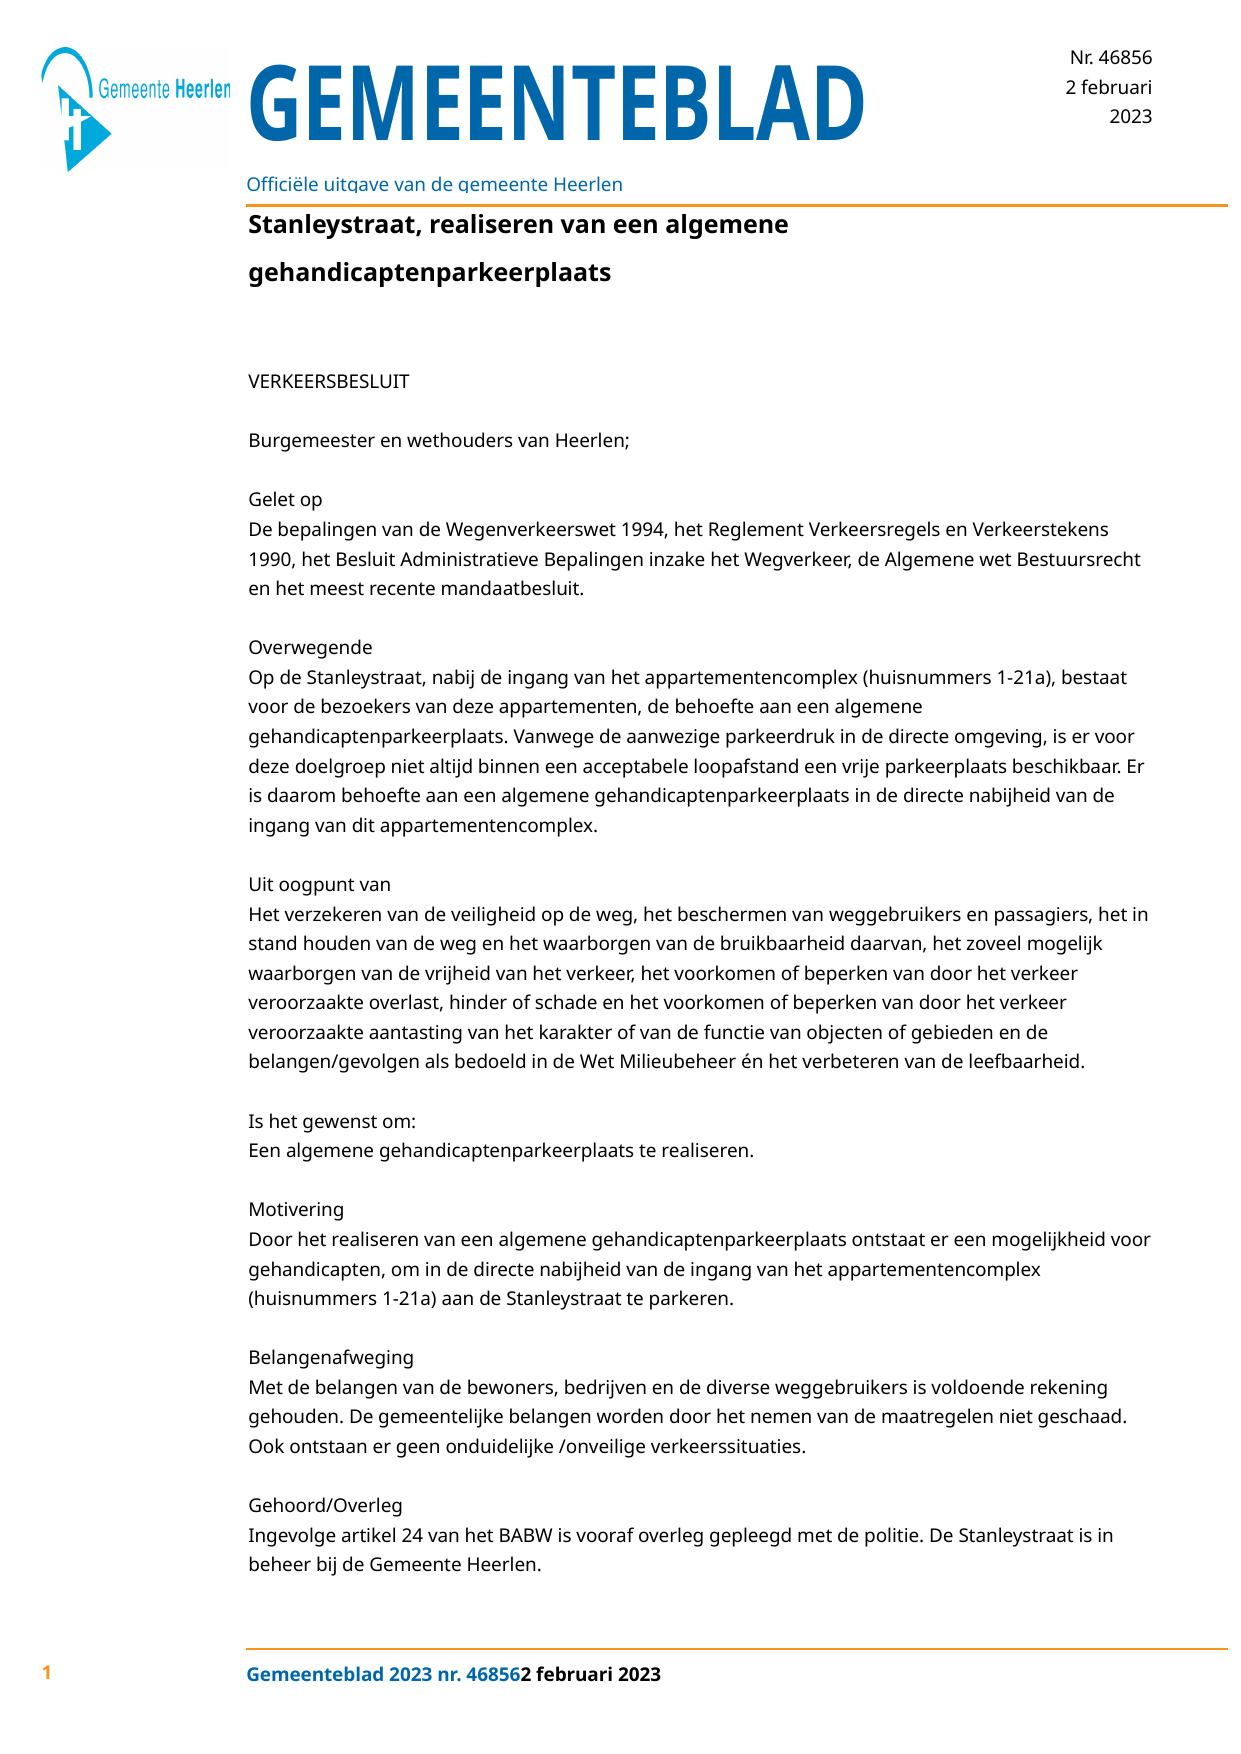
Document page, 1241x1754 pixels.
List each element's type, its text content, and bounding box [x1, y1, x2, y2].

text Met de belangen van de bewoners, bedrijven en de diverse weggebruikers is voldoende rekening gehouden. De gemeentelijke belangen worden door het nemen van de maatregelen niet geschaad. Ook ontstaan er geen onduidelijke /onveilige verkeerssituaties. [248, 1374, 1152, 1459]
text Motivering [248, 1197, 1152, 1222]
text Door het realiseren van een algemene gehandicaptenparkeerplaats ontstaat er een mogelijkheid voor gehandicapten, om in de directe nabijheid van de ingang van het appartementencomplex (huisnummers 1-21a) aan de Stanleystraat te parkeren. [248, 1226, 1152, 1311]
text De bepalingen van de Wegenverkeerswet 1994, het Reglement Verkeersregels en Verkeerstekens 1990, het Besluit Administratieve Bepalingen inzake het Wegverkeer, de Algemene wet Bestuursrecht en het meest recente mandaatbesluit. [248, 516, 1152, 601]
picture [41, 47, 231, 172]
text Op de Stanleystraat, nabij de ingang van het appartementencomplex (huisnummers 1-21a), bestaat voor de bezoekers van deze appartementen, de behoefte aan een algemene gehandicaptenparkeerplaats. Vanwege de aanwezige parkeerdruk in de directe omgeving, is er voor deze doelgroep niet altijd binnen een acceptabele loopafstand een vrije parkeerplaats beschikbaar. Er is daarom behoefte aan een algemene gehandicaptenparkeerplaats in de directe nabijheid van de ingang van dit appartementencomplex. [248, 664, 1152, 838]
text Belangenafweging [248, 1344, 1152, 1370]
picture [41, 47, 59, 70]
text Ingevolge artikel 24 van het BABW is vooraf overleg gepleegd met de politie. De Stanleystraat is in beheer bij de Gemeente Heerlen. [248, 1522, 1152, 1577]
text Gehoord/Overleg [248, 1492, 1152, 1518]
text VERKEERSBESLUIT [248, 368, 1152, 394]
text Is het gewenst om: [248, 1108, 1152, 1133]
text Een algemene gehandicaptenparkeerplaats te realiseren. [248, 1137, 1152, 1163]
text Burgemeester en wethouders van Heerlen; [248, 427, 1152, 453]
text Overwegende [248, 634, 1152, 660]
text Stanleystraat, realiseren van een algemene gehandicaptenparkeerplaats [248, 207, 1152, 288]
text Het verzekeren van de veiligheid op de weg, het beschermen van weggebruikers en passagiers, het in stand houden van de weg en het waarborgen van de bruikbaarheid daarvan, het zoveel mogelijk waarborgen van de vrijheid van het verkeer, het voorkomen of beperken van door het verkeer veroorzaakte overlast, hinder of schade en het voorkomen of beperken van door het verkeer veroorzaakte aantasting van het karakter of van de functie van objecten of gebieden en de belangen/gevolgen als bedoeld in de Wet Milieubeheer én het verbeteren van de leefbaarheid. [248, 901, 1152, 1074]
text Uit oogpunt van [248, 871, 1152, 897]
text Gelet op [248, 487, 1152, 512]
